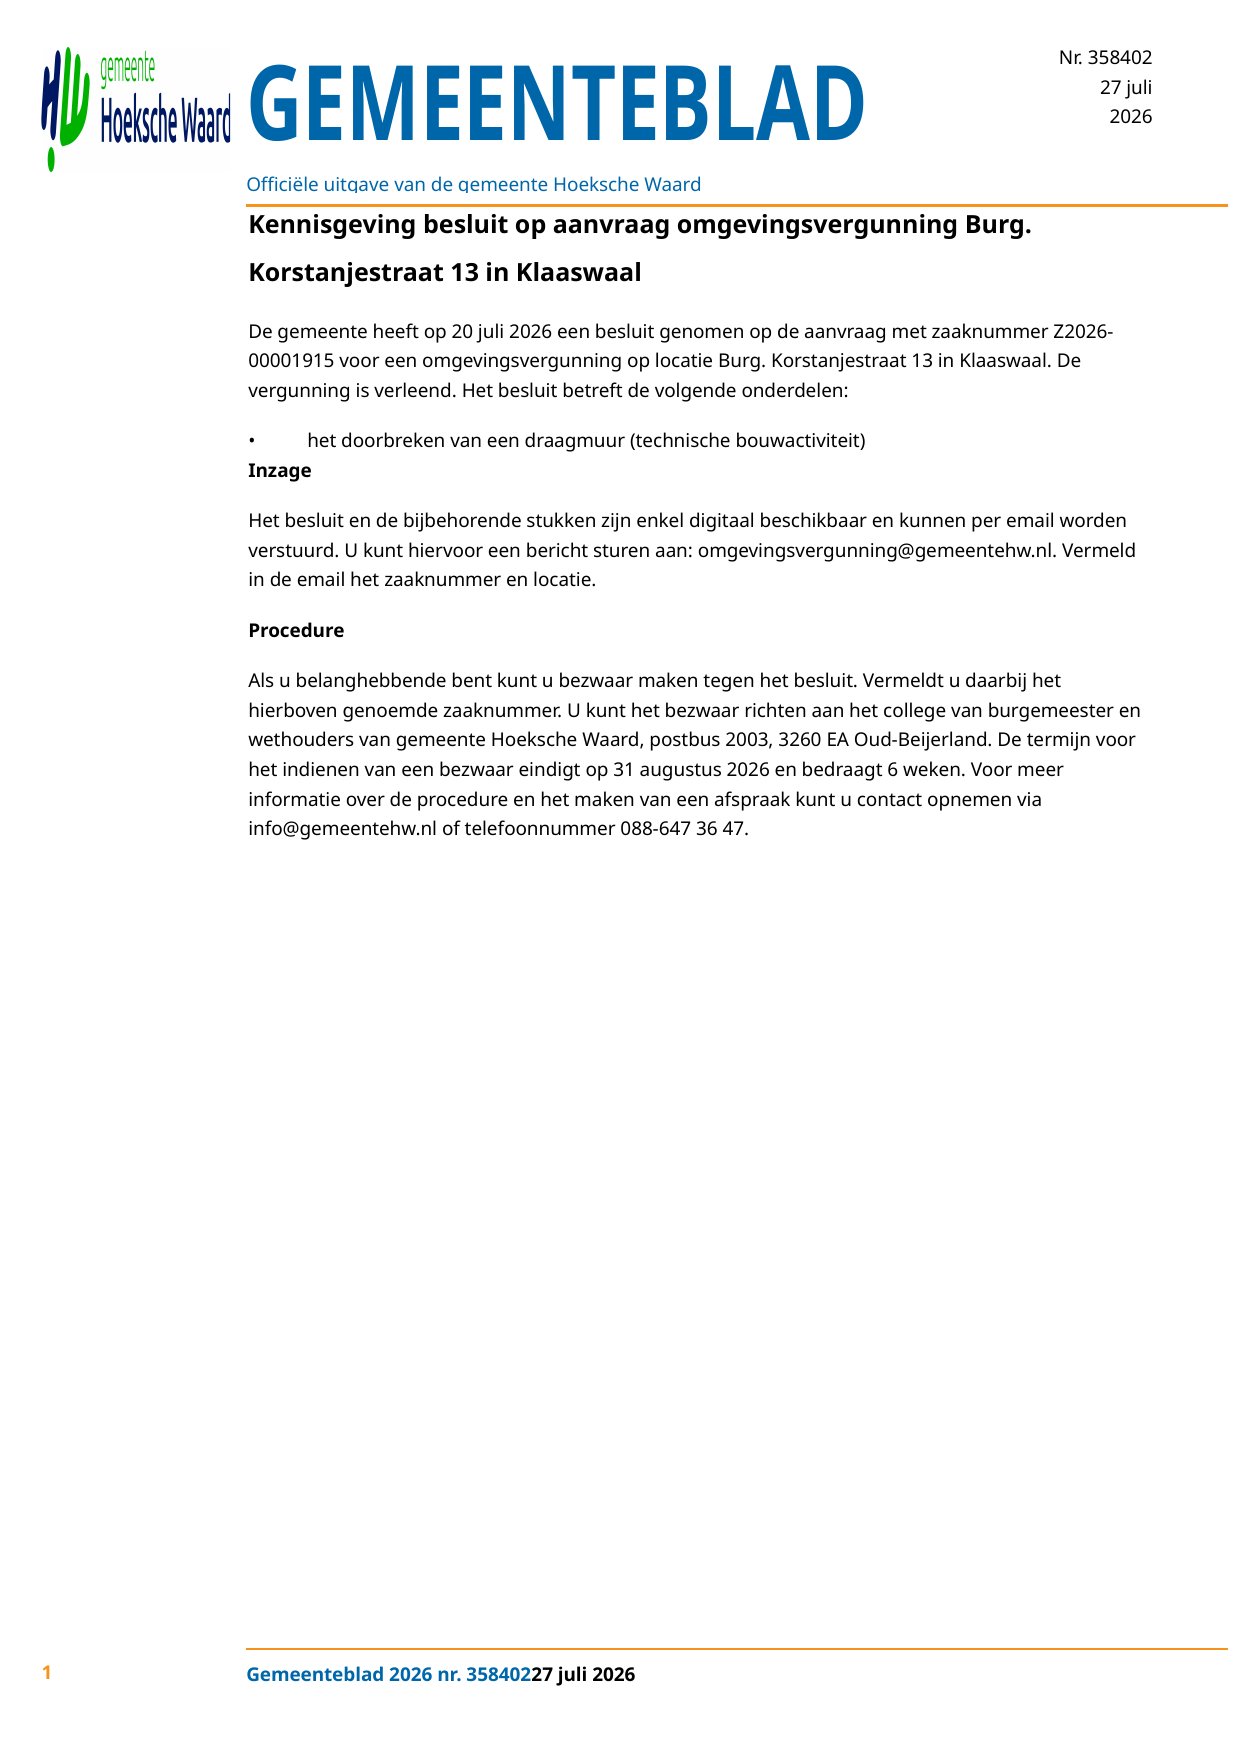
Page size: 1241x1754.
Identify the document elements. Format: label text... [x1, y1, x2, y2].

list het doorbreken van een draagmuur (technische bouwactiviteit) [248, 427, 1152, 453]
text Als u belanghebbende bent kunt u bezwaar maken tegen het besluit. Vermeldt u daarbij het hierboven genoemde zaaknummer. U kunt het bezwaar richten aan het college van burgemeester en wethouders van gemeente Hoeksche Waard, postbus 2003, 3260 EA Oud-Beijerland. De termijn voor het indienen van een bezwaar eindigt op 31 augustus 2026 en bedraagt 6 weken. Voor meer informatie over de procedure en het maken van een afspraak kunt u contact opnemen via info@gemeentehw.nl of telefoonnummer 088-647 36 47. [248, 667, 1152, 841]
picture [41, 47, 231, 172]
text Inzage [248, 457, 1152, 483]
text Procedure [248, 617, 1152, 643]
text Het besluit en de bijbehorende stukken zijn enkel digitaal beschikbaar en kunnen per email worden verstuurd. U kunt hiervoor een bericht sturen aan: omgevingsvergunning@gemeentehw.nl. Vermeld in de email het zaaknummer en locatie. [248, 507, 1152, 592]
text Kennisgeving besluit op aanvraag omgevingsvergunning Burg. Korstanjestraat 13 in Klaaswaal [248, 207, 1152, 288]
text De gemeente heeft op 20 juli 2026 een besluit genomen op de aanvraag met zaaknummer Z2026-00001915 voor een omgevingsvergunning op locatie Burg. Korstanjestraat 13 in Klaaswaal. De vergunning is verleend. Het besluit betreft de volgende onderdelen: [248, 318, 1152, 403]
